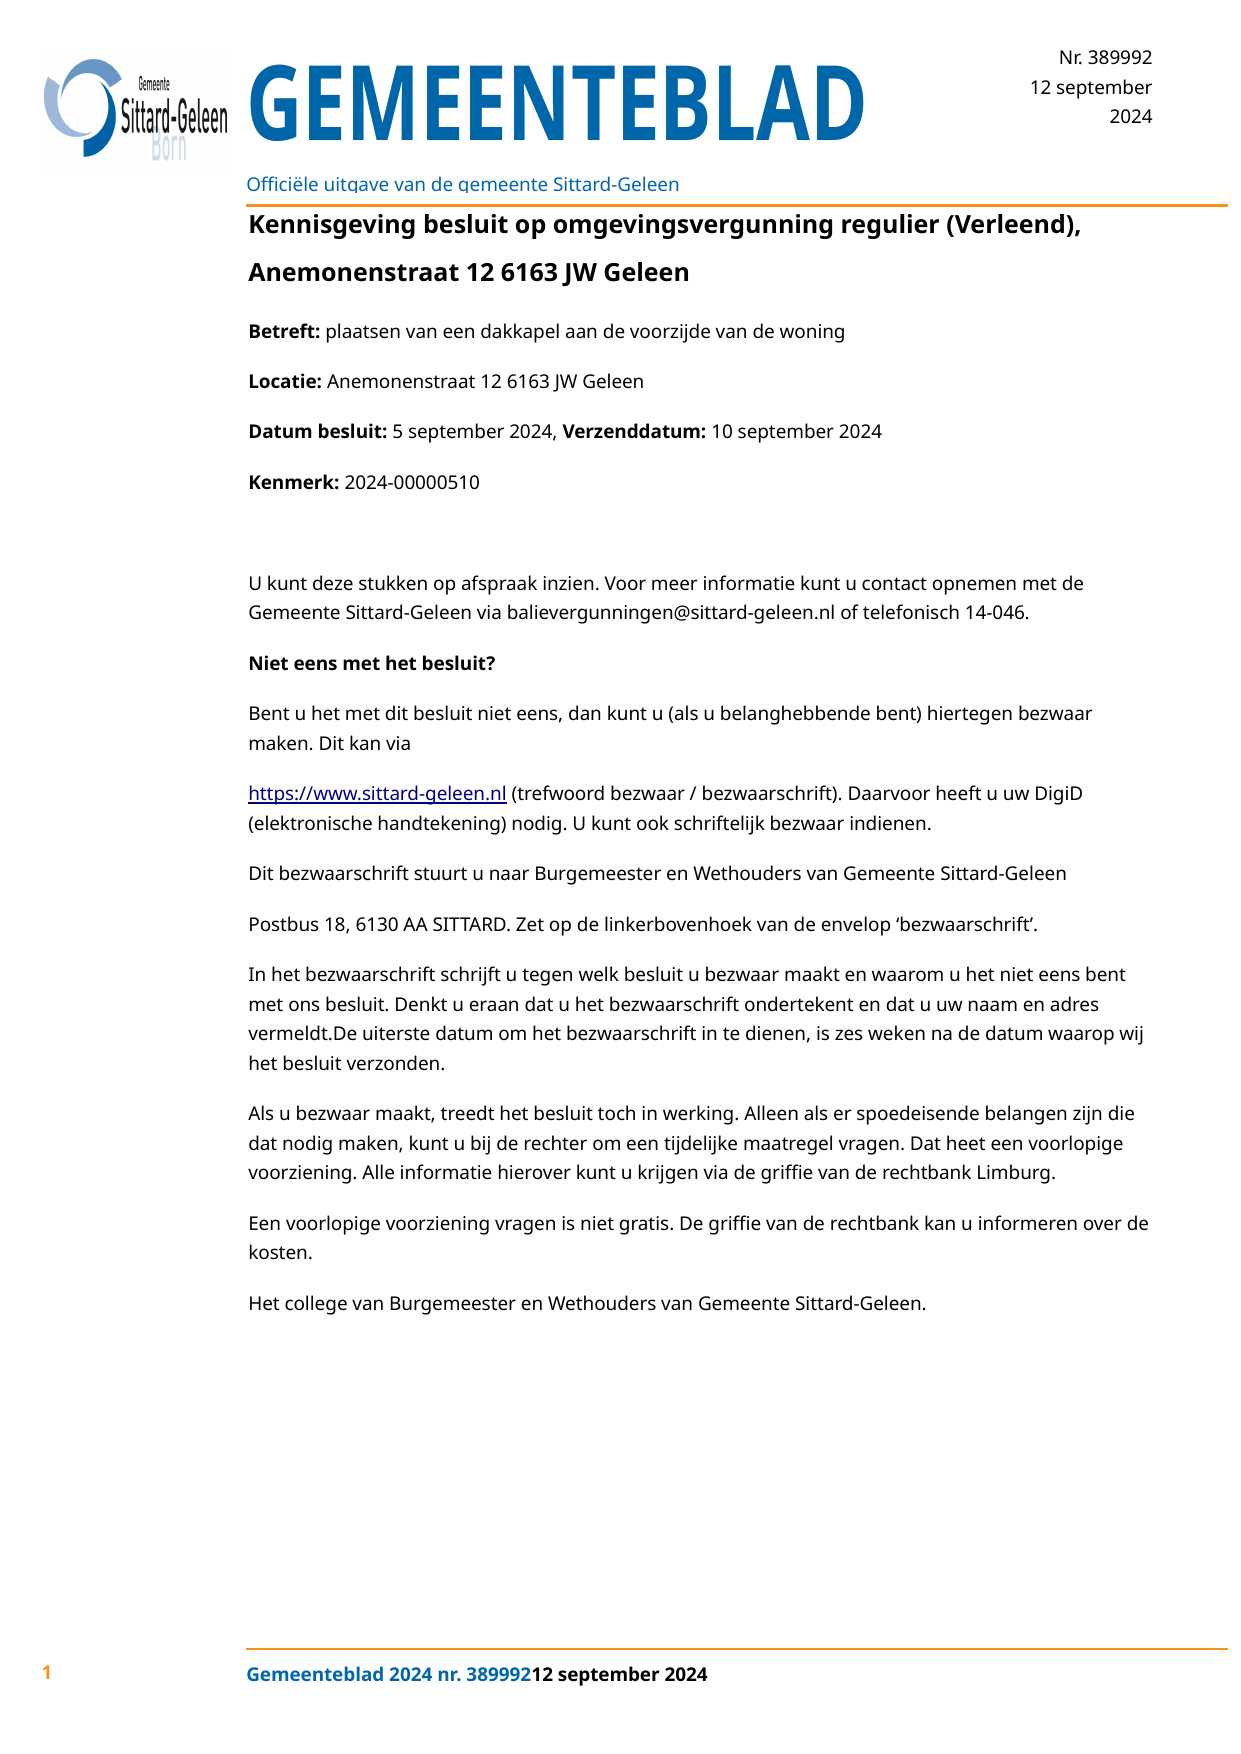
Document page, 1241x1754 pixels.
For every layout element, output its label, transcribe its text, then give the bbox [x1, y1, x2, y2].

picture [41, 47, 231, 172]
text Postbus 18, 6130 AA SITTARD. Zet op de linkerbovenhoek van de envelop ‘bezwaarschrift’. [248, 911, 1152, 937]
text Datum besluit: 5 september 2024, Verzenddatum: 10 september 2024 [248, 419, 1152, 444]
text U kunt deze stukken op afspraak inzien. Voor meer informatie kunt u contact opnemen met de Gemeente Sittard-Geleen via balievergunningen@sittard-geleen.nl of telefonisch 14-046. [248, 570, 1152, 625]
text Bent u het met dit besluit niet eens, dan kunt u (als u belanghebbende bent) hiertegen bezwaar maken. Dit kan via [248, 700, 1152, 756]
text Een voorlopige voorziening vragen is niet gratis. De griffie van de rechtbank kan u informeren over de kosten. [248, 1210, 1152, 1265]
text Dit bezwaarschrift stuurt u naar Burgemeester en Wethouders van Gemeente Sittard-Geleen [248, 860, 1152, 886]
text Betreft: plaatsen van een dakkapel aan de voorzijde van de woning [248, 318, 1152, 344]
text Kenmerk: 2024-00000510 [248, 469, 1152, 495]
text Niet eens met het besluit? [248, 650, 1152, 676]
text Locatie: Anemonenstraat 12 6163 JW Geleen [248, 368, 1152, 394]
text In het bezwaarschrift schrijft u tegen welk besluit u bezwaar maakt en waarom u het niet eens bent met ons besluit. Denkt u eraan dat u het bezwaarschrift ondertekent en dat u uw naam en adres vermeldt.De uiterste datum om het bezwaarschrift in te dienen, is zes weken na de datum waarop wij het besluit verzonden. [248, 961, 1152, 1076]
text Kennisgeving besluit op omgevingsvergunning regulier (Verleend), Anemonenstraat 12 6163 JW Geleen [248, 207, 1152, 288]
text Als u bezwaar maakt, treedt het besluit toch in werking. Alleen als er spoedeisende belangen zijn die dat nodig maken, kunt u bij de rechter om een tijdelijke maatregel vragen. Dat heet een voorlopige voorziening. Alle informatie hierover kunt u krijgen via de griffie van de rechtbank Limburg. [248, 1100, 1152, 1185]
text Het college van Burgemeester en Wethouders van Gemeente Sittard-Geleen. [248, 1290, 1152, 1316]
text https://www.sittard-geleen.nl (trefwoord bezwaar / bezwaarschrift). Daarvoor heeft u uw DigiD (elektronische handtekening) nodig. U kunt ook schriftelijk bezwaar indienen. [248, 780, 1152, 836]
